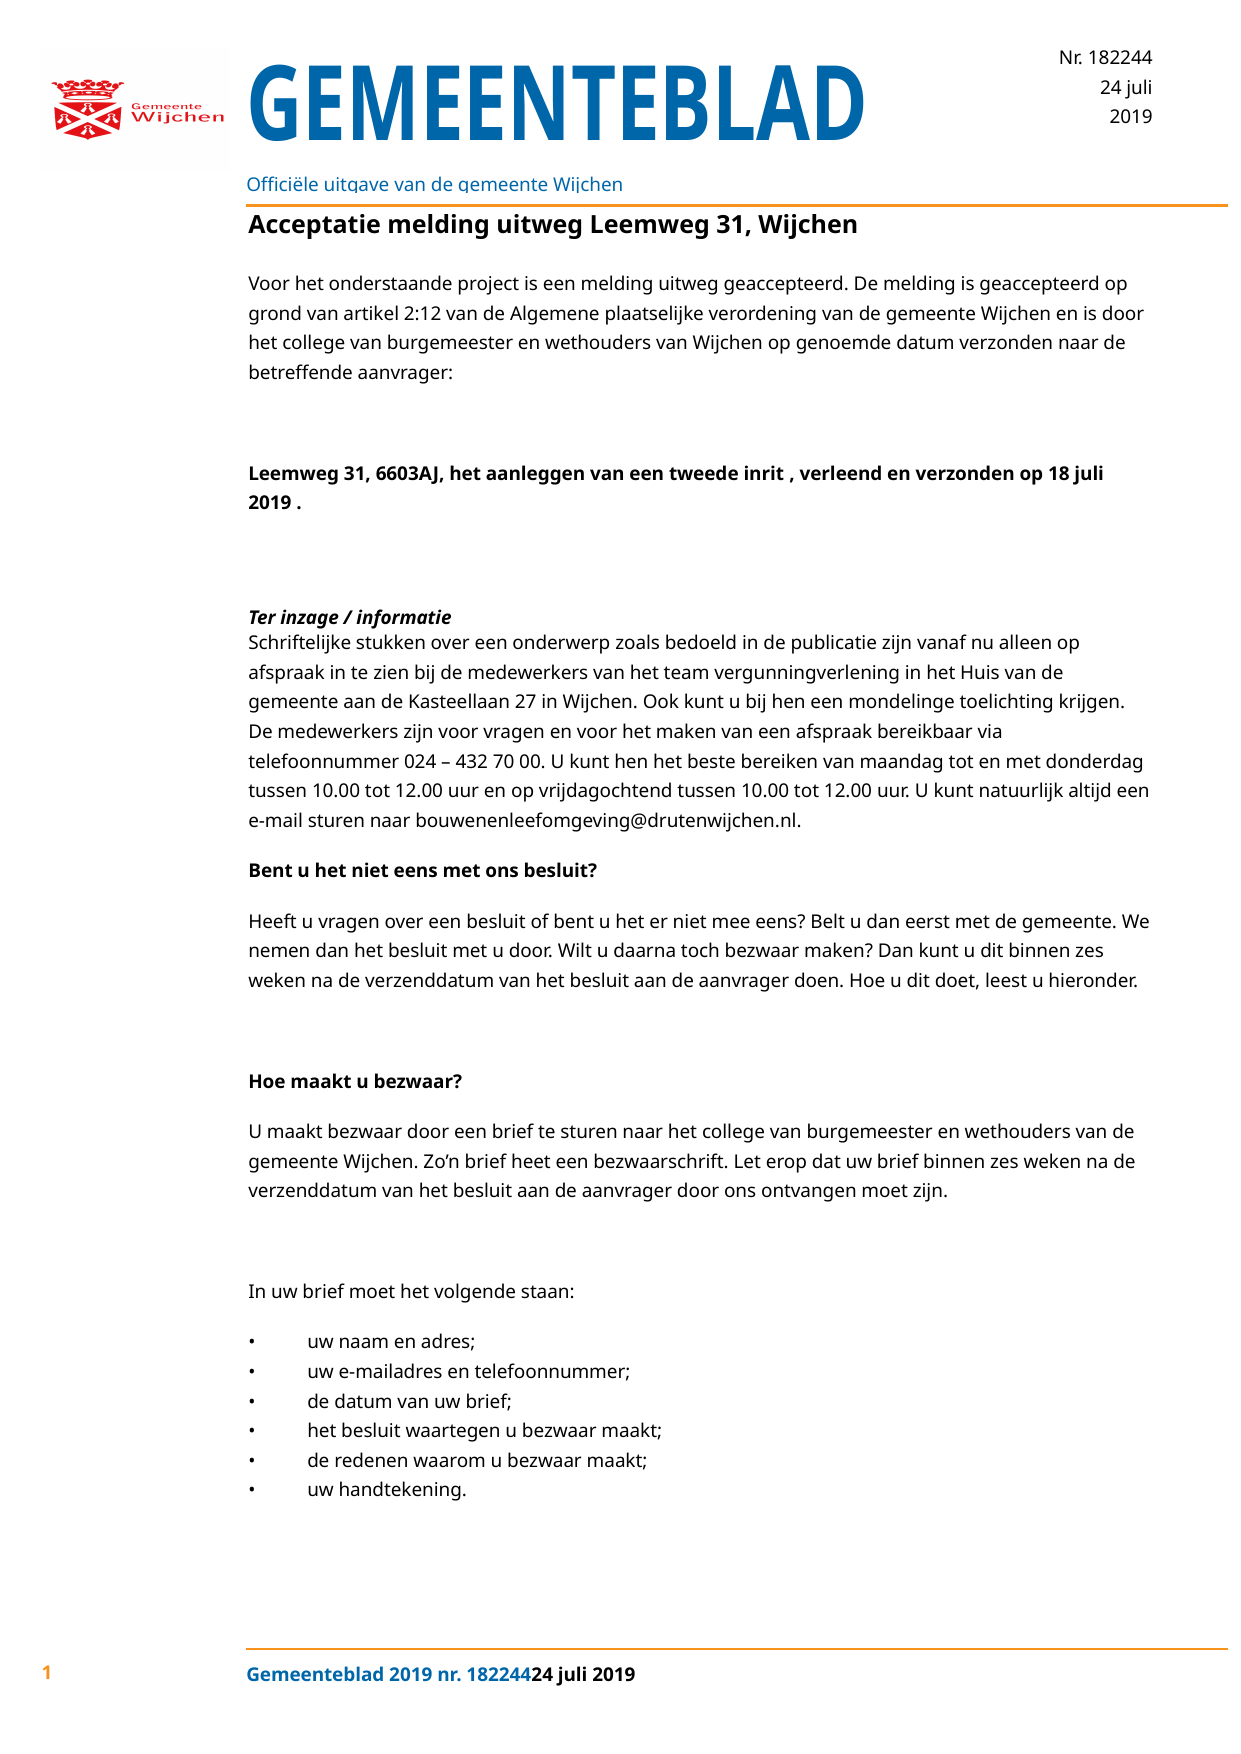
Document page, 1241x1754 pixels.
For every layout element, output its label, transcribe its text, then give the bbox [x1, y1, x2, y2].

text Schriftelijke stukken over een onderwerp zoals bedoeld in de publicatie zijn vanaf nu alleen op afspraak in te zien bij de medewerkers van het team vergunningverlening in het Huis van de gemeente aan de Kasteellaan 27 in Wijchen. Ook kunt u bij hen een mondelinge toelichting krijgen. De medewerkers zijn voor vragen en voor het maken van een afspraak bereikbaar via telefoonnummer 024 – 432 70 00. U kunt hen het beste bereiken van maandag tot en met donderdag tussen 10.00 tot 12.00 uur en op vrijdagochtend tussen 10.00 tot 12.00 uur. U kunt natuurlijk altijd een e-mail sturen naar bouwenenleefomgeving@drutenwijchen.nl. [248, 629, 1152, 833]
text U maakt bezwaar door een brief te sturen naar het college van burgemeester en wethouders van de gemeente Wijchen. Zo’n brief heet een bezwaarschrift. Let erop dat uw brief binnen zes weken na de verzenddatum van het besluit aan de aanvrager door ons ontvangen moet zijn. [248, 1118, 1152, 1203]
text Hoe maakt u bezwaar? [248, 1068, 1152, 1094]
text In uw brief moet het volgende staan: [248, 1278, 1152, 1304]
text Ter inzage / informatie [248, 604, 1152, 629]
text Voor het onderstaande project is een melding uitweg geaccepteerd. De melding is geaccepteerd op grond van artikel 2:12 van de Algemene plaatselijke verordening van de gemeente Wijchen en is door het college van burgemeester en wethouders van Wijchen op genoemde datum verzonden naar de betreffende aanvrager: [248, 270, 1152, 385]
list uw handtekening. [248, 1477, 1152, 1502]
list uw e-mailadres en telefoonnummer; [248, 1358, 1152, 1384]
text Leemweg 31, 6603AJ, het aanleggen van een tweede inrit , verleend en verzonden op 18 juli 2019 . [248, 460, 1152, 515]
list het besluit waartegen u bezwaar maakt; [248, 1417, 1152, 1443]
list de datum van uw brief; [248, 1388, 1152, 1414]
text Heeft u vragen over een besluit of bent u het er niet mee eens? Belt u dan eerst met de gemeente. We nemen dan het besluit met u door. Wilt u daarna toch bezwaar maken? Dan kunt u dit binnen zes weken na de verzenddatum van het besluit aan de aanvrager doen. Hoe u dit doet, leest u hieronder. [248, 908, 1152, 993]
list uw naam en adres; [248, 1329, 1152, 1354]
text Acceptatie melding uitweg Leemweg 31, Wijchen [248, 207, 1152, 241]
list de redenen waarom u bezwaar maakt; [248, 1447, 1152, 1473]
text Bent u het niet eens met ons besluit? [248, 857, 1152, 883]
picture [41, 47, 231, 172]
